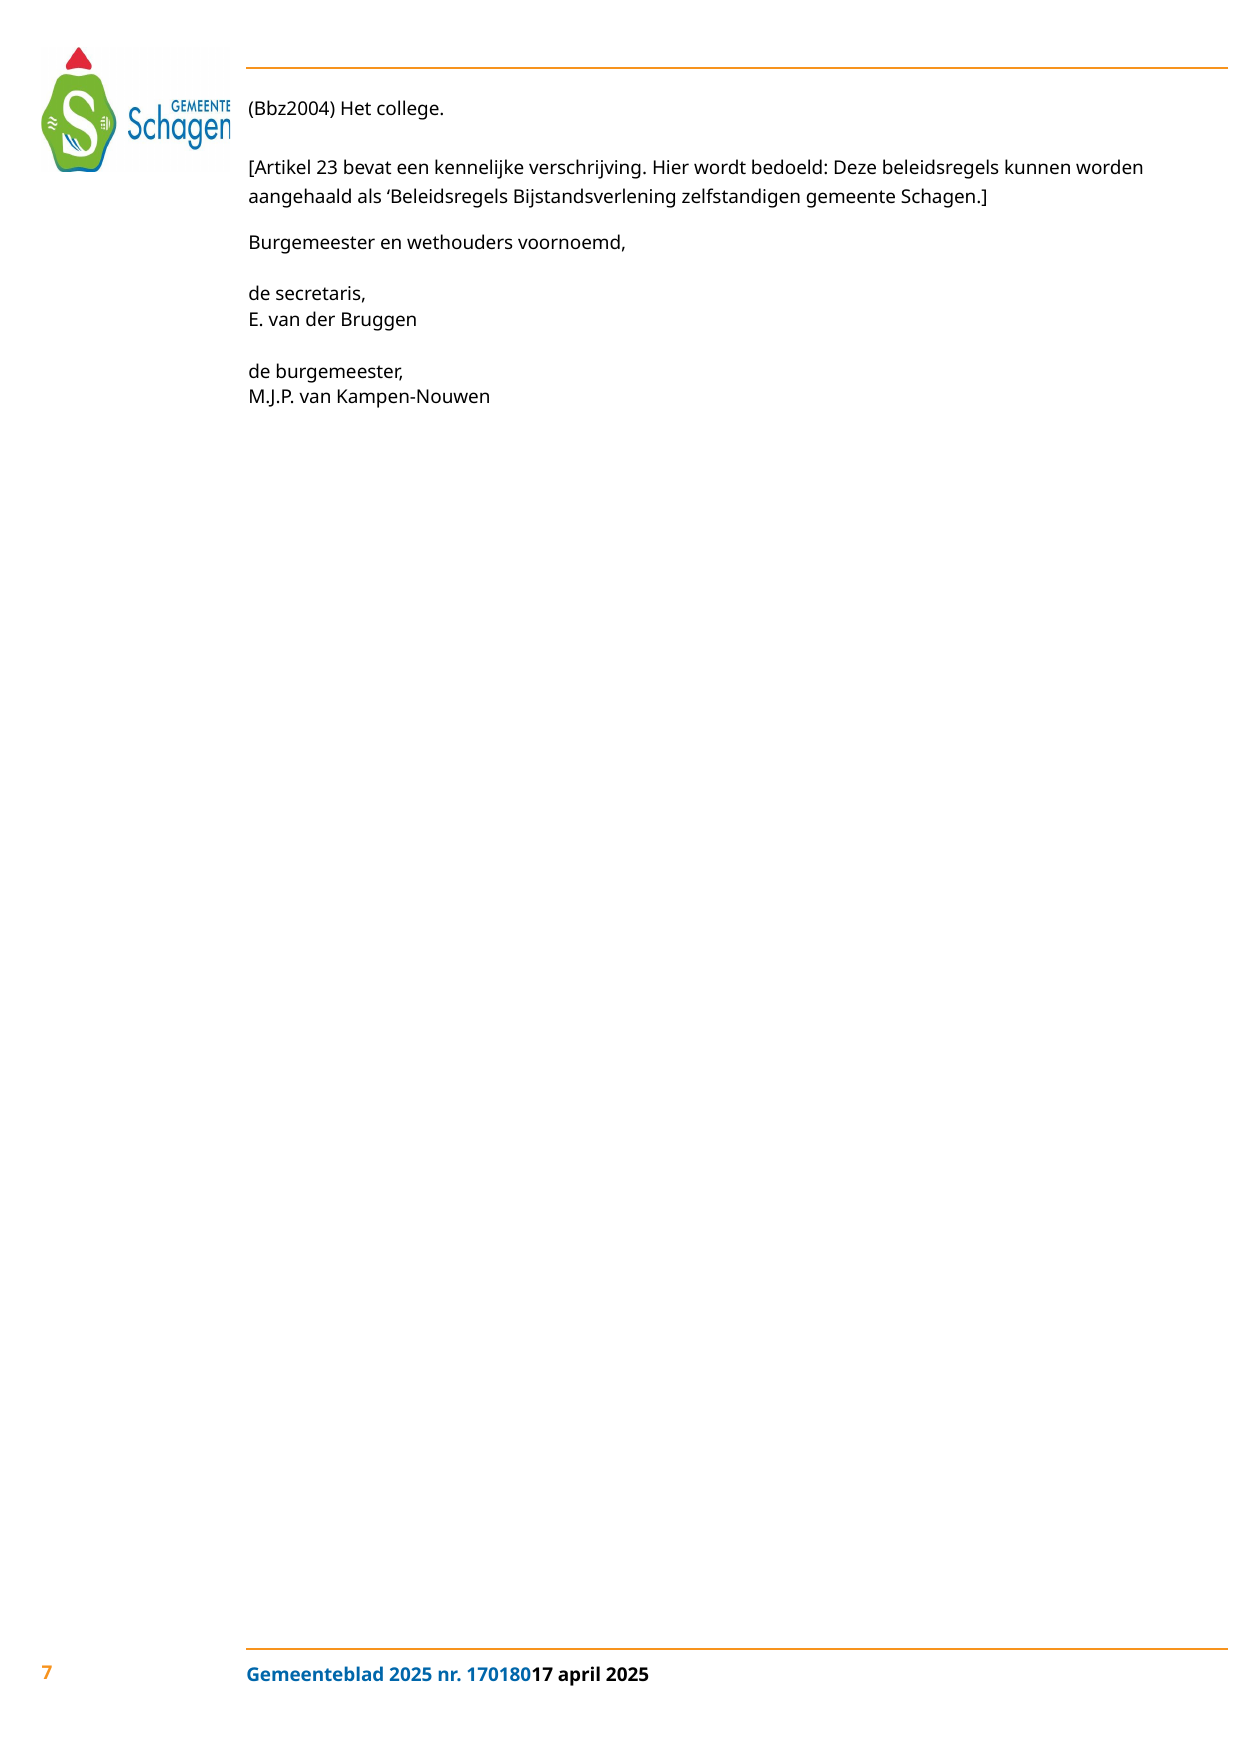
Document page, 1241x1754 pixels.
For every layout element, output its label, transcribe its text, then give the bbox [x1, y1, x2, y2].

picture [41, 47, 231, 172]
text Burgemeester en wethouders voornoemd, [248, 229, 1152, 255]
text M.J.P. van Kampen-Nouwen [248, 383, 1152, 409]
text (Bbz2004) Het college. [248, 95, 1152, 121]
text [Artikel 23 bevat een kennelijke verschrijving. Hier wordt bedoeld: Deze beleidsregels kunnen worden aangehaald als ‘Beleidsregels Bijstandsverlening zelfstandigen gemeente Schagen.] [248, 154, 1152, 209]
text E. van der Bruggen [248, 306, 1152, 332]
text de secretaris, [248, 281, 1152, 306]
text de burgemeester, [248, 358, 1152, 383]
